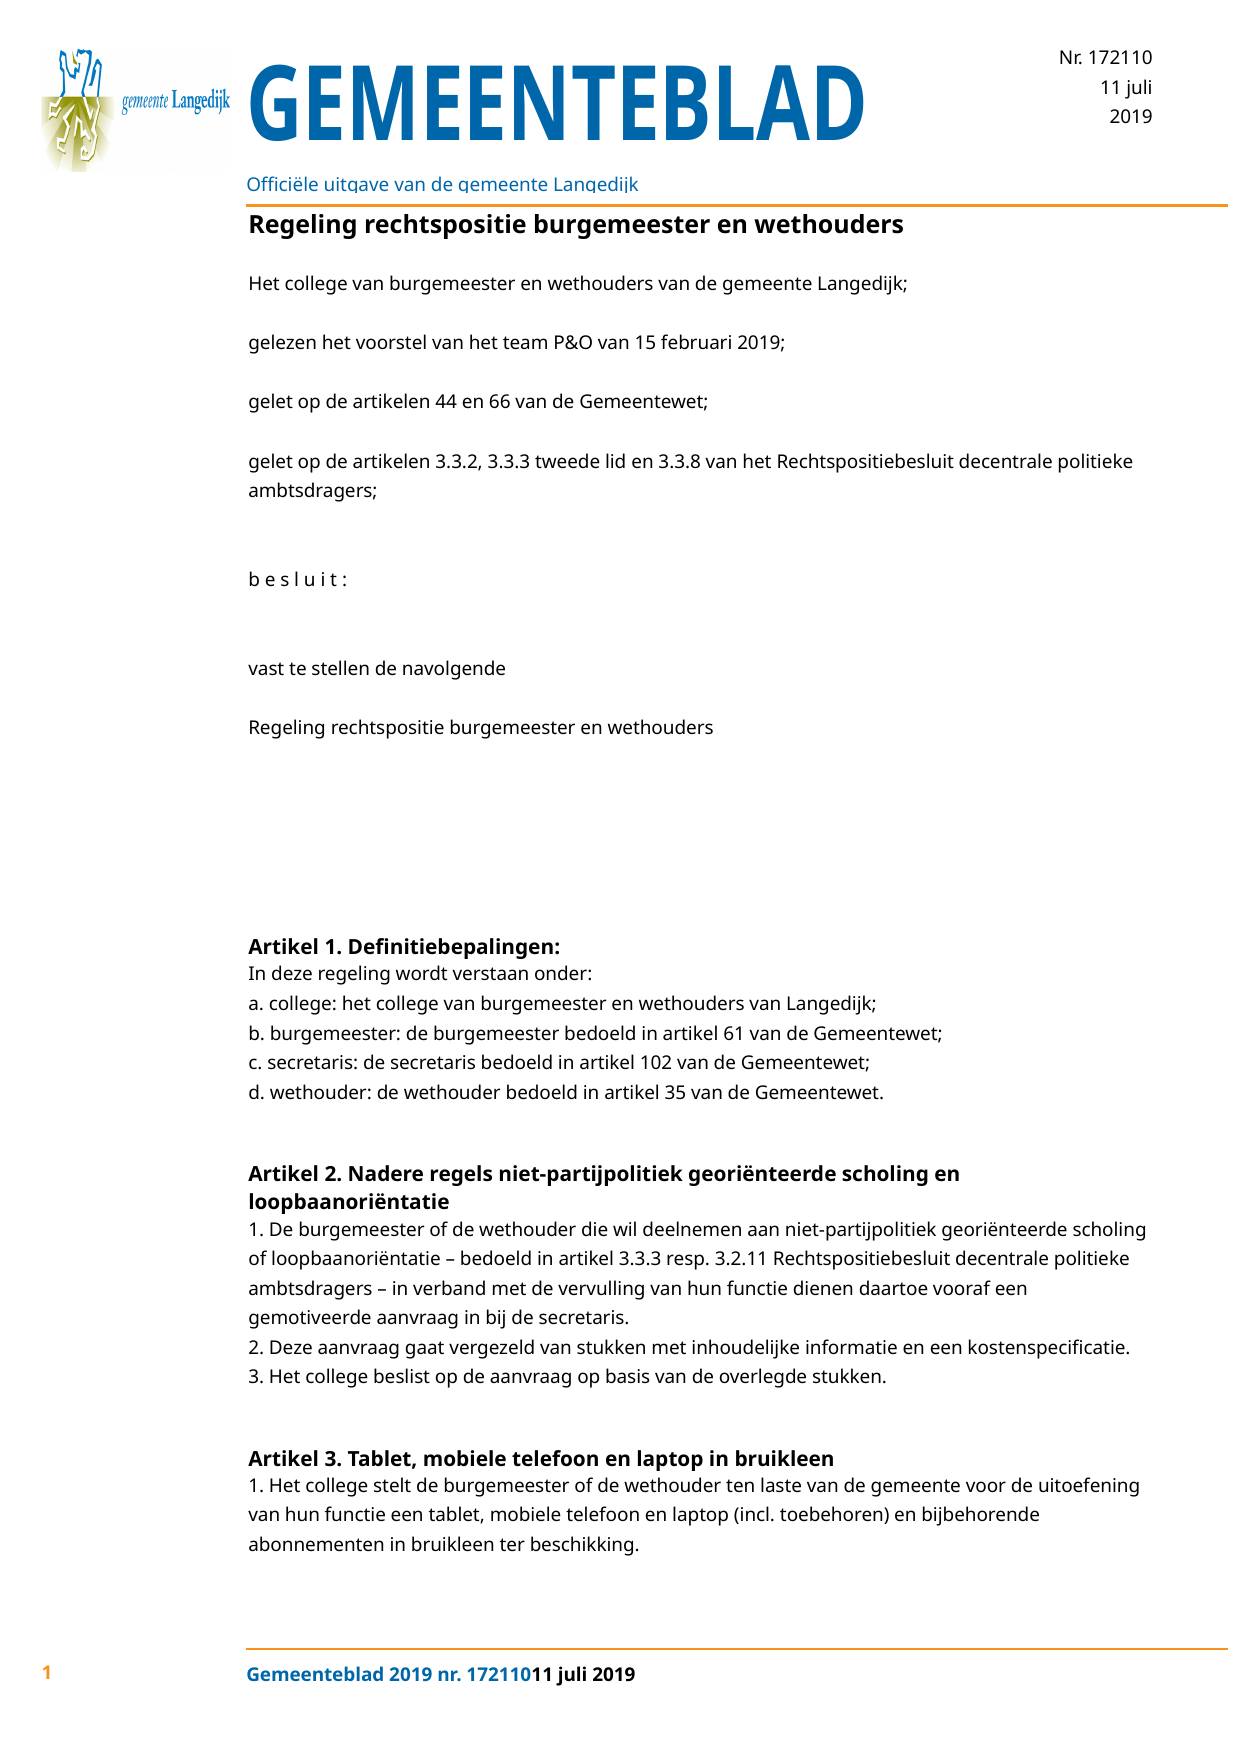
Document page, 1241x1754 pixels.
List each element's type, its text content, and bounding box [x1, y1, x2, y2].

text Het college van burgemeester en wethouders van de gemeente Langedijk; [248, 270, 1152, 296]
text Regeling rechtspositie burgemeester en wethouders [248, 714, 1152, 740]
text gelezen het voorstel van het team P&O van 15 februari 2019; [248, 329, 1152, 355]
text 3. Het college beslist op de aanvraag op basis van de overlegde stukken. [248, 1364, 1152, 1389]
text gelet op de artikelen 44 en 66 van de Gemeentewet; [248, 389, 1152, 414]
text 1. Het college stelt de burgemeester of de wethouder ten laste van de gemeente voor de uitoefening van hun functie een tablet, mobiele telefoon en laptop (incl. toebehoren) en bijbehorende abonnementen in bruikleen ter beschikking. [248, 1472, 1152, 1557]
picture [41, 47, 231, 172]
text In deze regeling wordt verstaan onder: [248, 961, 1152, 986]
text Artikel 1. Definitiebepalingen: [248, 932, 1152, 961]
text Regeling rechtspositie burgemeester en wethouders [248, 207, 1152, 241]
text b. burgemeester: de burgemeester bedoeld in artikel 61 van de Gemeentewet; [248, 1020, 1152, 1045]
text c. secretaris: de secretaris bedoeld in artikel 102 van de Gemeentewet; [248, 1049, 1152, 1075]
text d. wethouder: de wethouder bedoeld in artikel 35 van de Gemeentewet. [248, 1079, 1152, 1104]
text a. college: het college van burgemeester en wethouders van Langedijk; [248, 990, 1152, 1016]
text 1. De burgemeester of de wethouder die wil deelnemen aan niet-partijpolitiek georiënteerde scholing of loopbaanoriëntatie – bedoeld in artikel 3.3.3 resp. 3.2.11 Rechtspositiebesluit decentrale politieke ambtsdragers – in verband met de vervulling van hun functie dienen daartoe vooraf een gemotiveerde aanvraag in bij de secretaris. [248, 1216, 1152, 1330]
text vast te stellen de navolgende [248, 655, 1152, 681]
text Artikel 2. Nadere regels niet-partijpolitiek georiënteerde scholing en loopbaanoriëntatie [248, 1159, 1152, 1216]
text Artikel 3. Tablet, mobiele telefoon en laptop in bruikleen [248, 1444, 1152, 1472]
text b e s l u i t : [248, 566, 1152, 592]
text 2. Deze aanvraag gaat vergezeld van stukken met inhoudelijke informatie en een kostenspecificatie. [248, 1334, 1152, 1360]
text gelet op de artikelen 3.3.2, 3.3.3 tweede lid en 3.3.8 van het Rechtspositiebesluit decentrale politieke ambtsdragers; [248, 448, 1152, 503]
